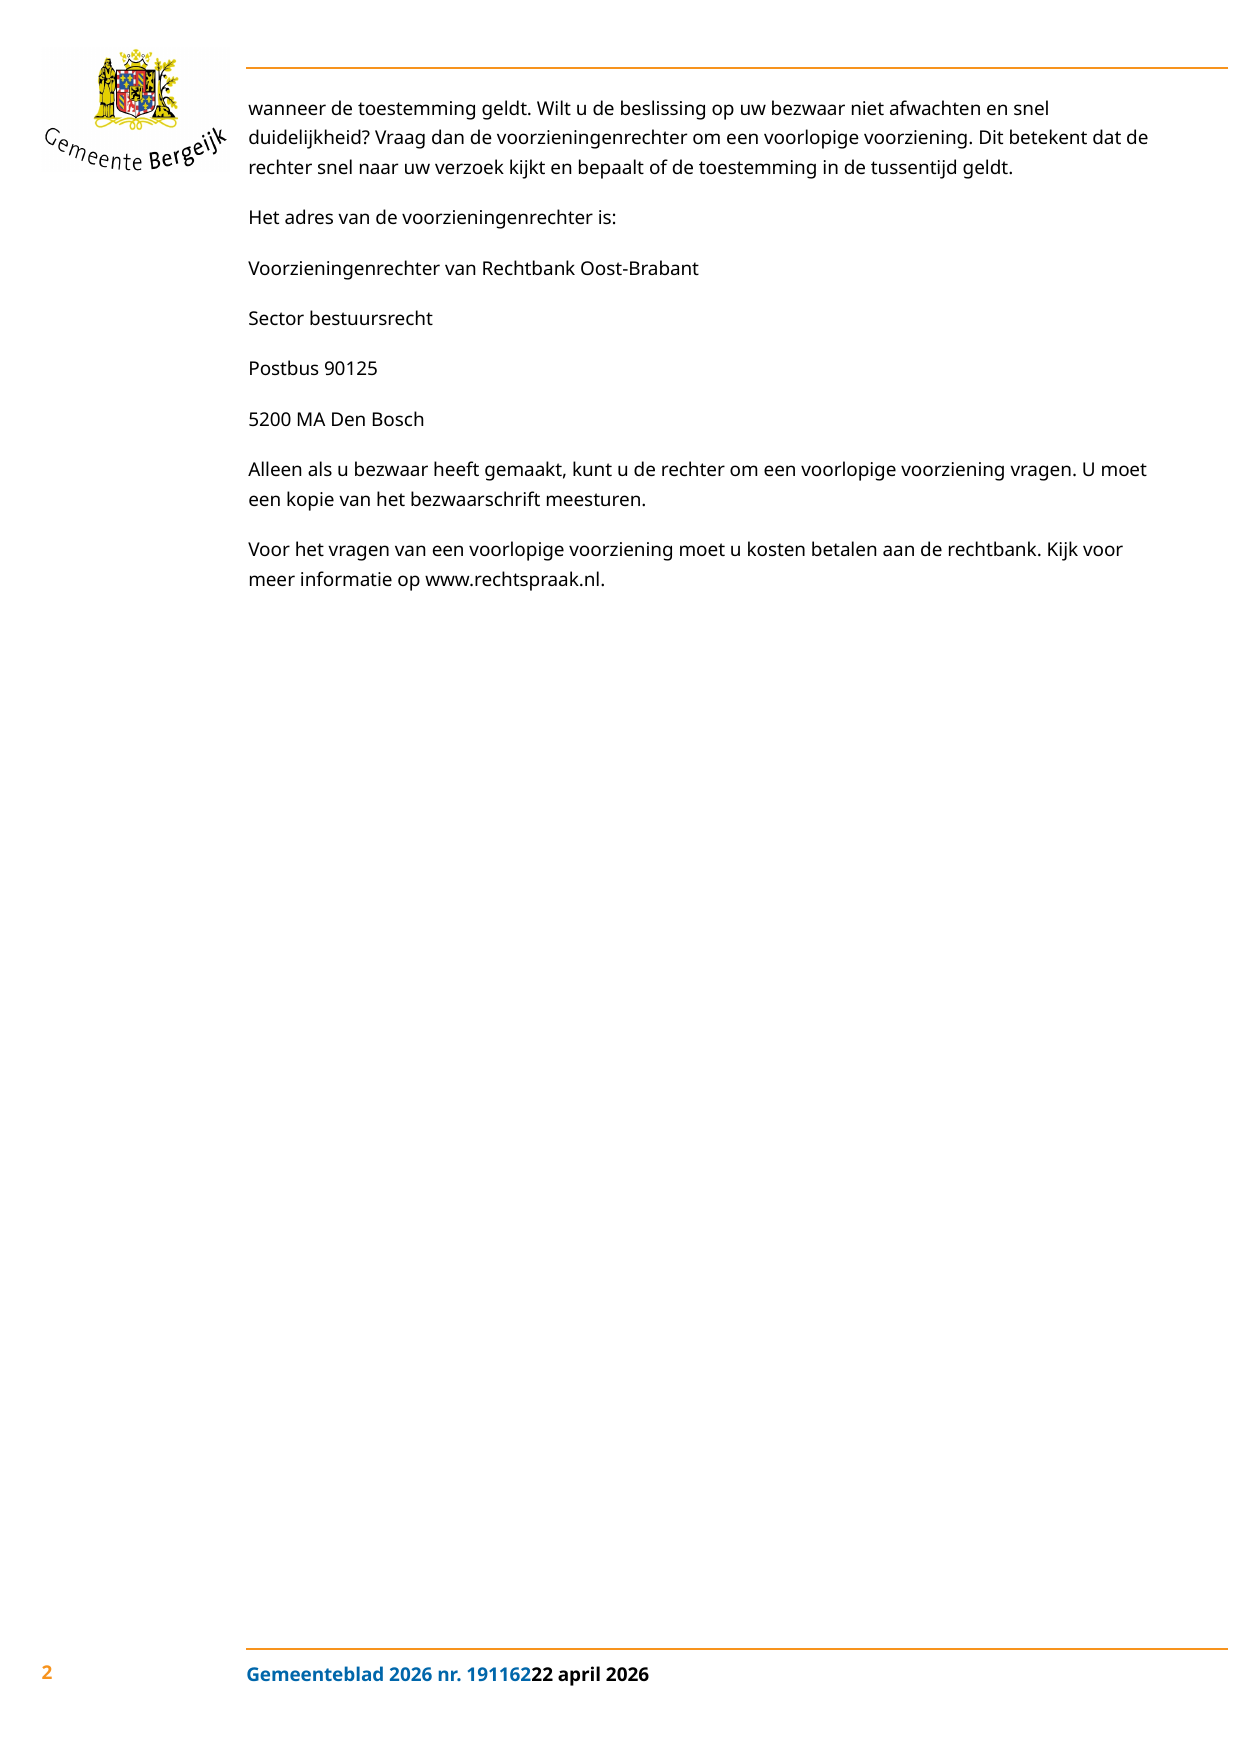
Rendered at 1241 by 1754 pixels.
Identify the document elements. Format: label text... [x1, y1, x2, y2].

text Postbus 90125 [248, 356, 1152, 381]
text Sector bestuursrecht [248, 305, 1152, 331]
text 5200 MA Den Bosch [248, 406, 1152, 432]
text wanneer de toestemming geldt. Wilt u de beslissing op uw bezwaar niet afwachten en snel duidelijkheid? Vraag dan de voorzieningenrechter om een voorlopige voorziening. Dit betekent dat de rechter snel naar uw verzoek kijkt en bepaalt of de toestemming in de tussentijd geldt. [248, 95, 1152, 180]
picture [41, 47, 231, 172]
text Voorzieningenrechter van Rechtbank Oost-Brabant [248, 255, 1152, 281]
text Alleen als u bezwaar heeft gemaakt, kunt u de rechter om een voorlopige voorziening vragen. U moet een kopie van het bezwaarschrift meesturen. [248, 456, 1152, 512]
text Voor het vragen van een voorlopige voorziening moet u kosten betalen aan de rechtbank. Kijk voor meer informatie op www.rechtspraak.nl. [248, 536, 1152, 592]
text Het adres van de voorzieningenrechter is: [248, 204, 1152, 230]
